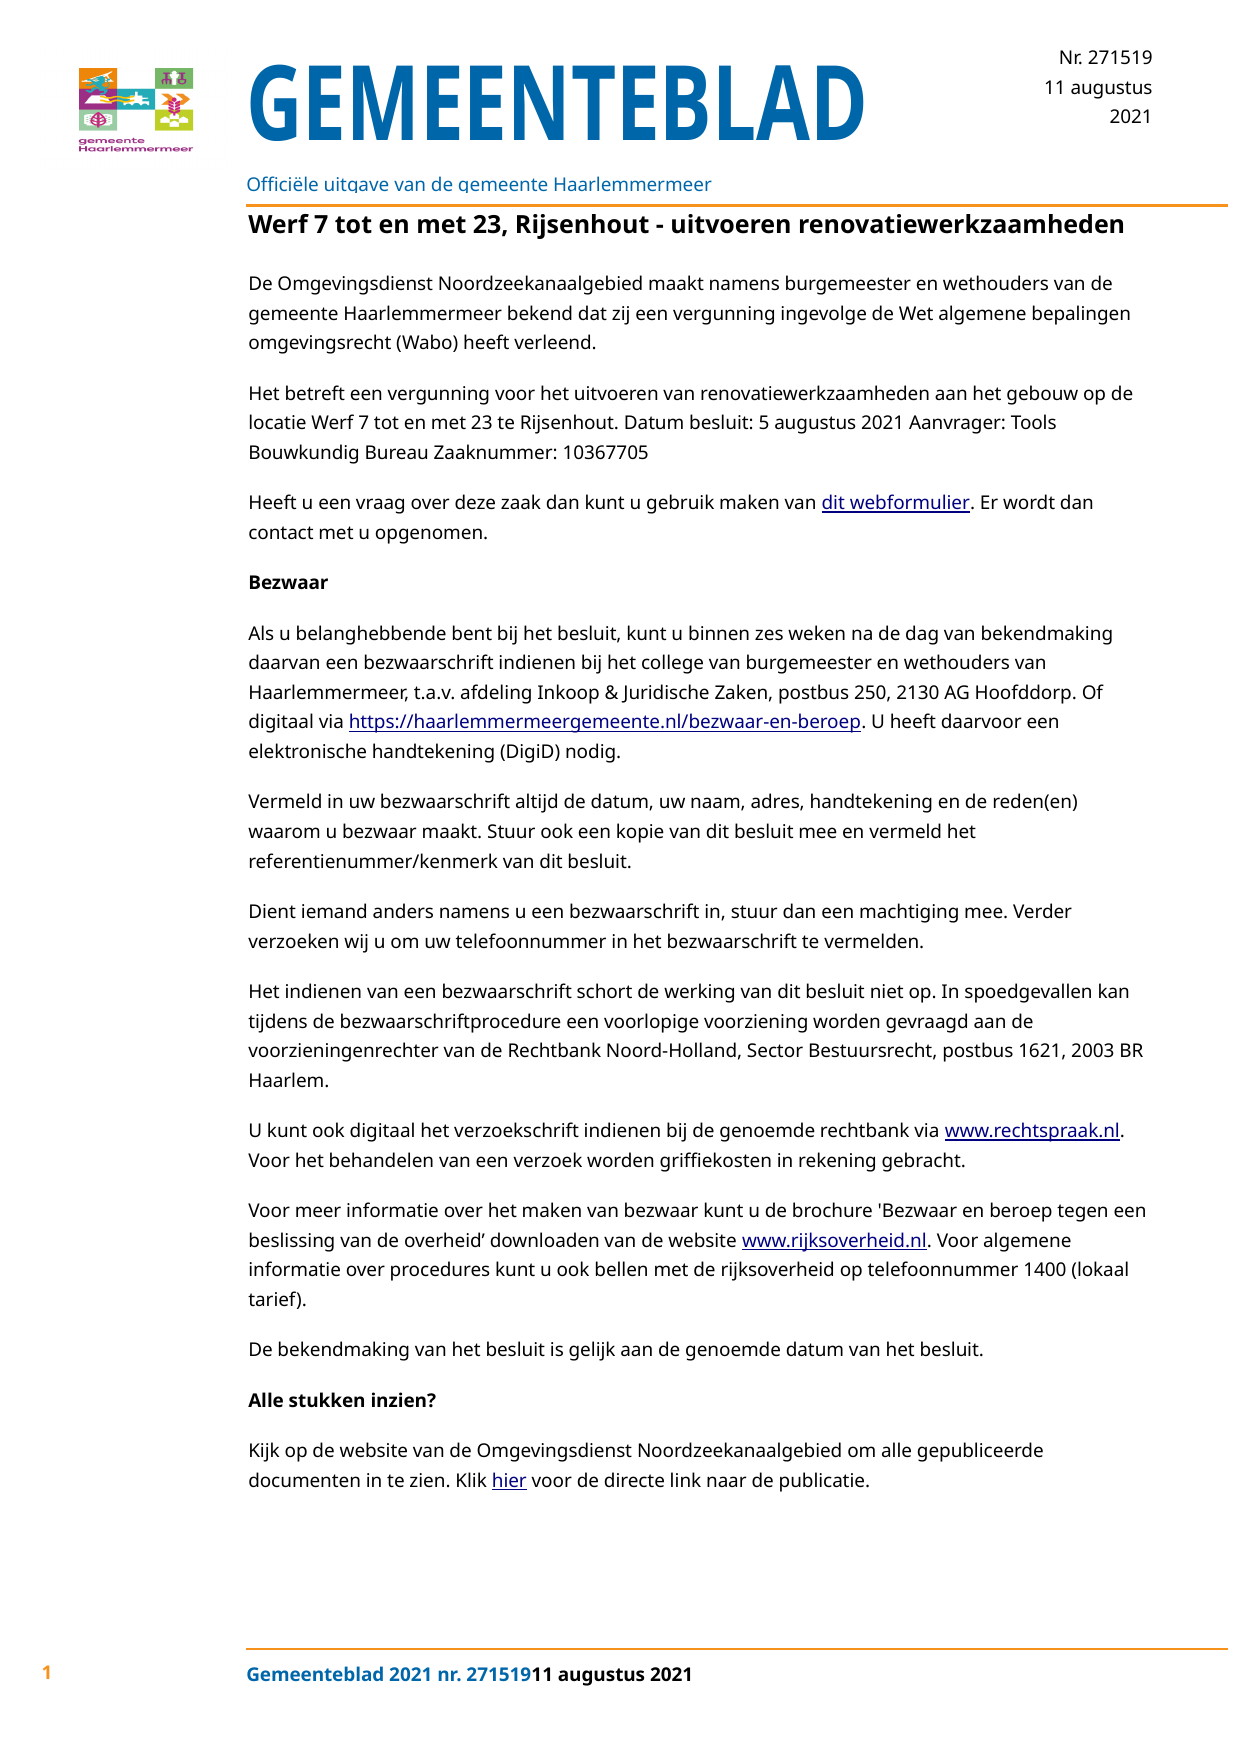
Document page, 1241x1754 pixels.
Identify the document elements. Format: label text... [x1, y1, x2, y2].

text Het indienen van een bezwaarschrift schort de werking van dit besluit niet op. In spoedgevallen kan tijdens de bezwaarschriftprocedure een voorlopige voorziening worden gevraagd aan de voorzieningenrechter van de Rechtbank Noord-Holland, Sector Bestuursrecht, postbus 1621, 2003 BR Haarlem. [248, 978, 1152, 1093]
text Werf 7 tot en met 23, Rijsenhout - uitvoeren renovatiewerkzaamheden [248, 207, 1152, 241]
text Voor meer informatie over het maken van bezwaar kunt u de brochure 'Bezwaar en beroep tegen een beslissing van de overheid’ downloaden van de website www.rijksoverheid.nl. Voor algemene informatie over procedures kunt u ook bellen met de rijksoverheid op telefoonnummer 1400 (lokaal tarief). [248, 1197, 1152, 1312]
text Bezwaar [248, 569, 1152, 595]
text Kijk op de website van de Omgevingsdienst Noordzeekanaalgebied om alle gepubliceerde documenten in te zien. Klik hier voor de directe link naar de publicatie. [248, 1437, 1152, 1493]
text Dient iemand anders namens u een bezwaarschrift in, stuur dan een machtiging mee. Verder verzoeken wij u om uw telefoonnummer in het bezwaarschrift te vermelden. [248, 898, 1152, 953]
text Alle stukken inzien? [248, 1387, 1152, 1413]
picture [41, 47, 231, 172]
text Het betreft een vergunning voor het uitvoeren van renovatiewerkzaamheden aan het gebouw op de locatie Werf 7 tot en met 23 te Rijsenhout. Datum besluit: 5 augustus 2021 Aanvrager: Tools Bouwkundig Bureau Zaaknummer: 10367705 [248, 380, 1152, 465]
text Heeft u een vraag over deze zaak dan kunt u gebruik maken van dit webformulier. Er wordt dan contact met u opgenomen. [248, 489, 1152, 545]
text Als u belanghebbende bent bij het besluit, kunt u binnen zes weken na de dag van bekendmaking daarvan een bezwaarschrift indienen bij het college van burgemeester en wethouders van Haarlemmermeer, t.a.v. afdeling Inkoop & Juridische Zaken, postbus 250, 2130 AG Hoofddorp. Of digitaal via https://haarlemmermeergemeente.nl/bezwaar-en-beroep. U heeft daarvoor een elektronische handtekening (DigiD) nodig. [248, 620, 1152, 764]
text De bekendmaking van het besluit is gelijk aan de genoemde datum van het besluit. [248, 1337, 1152, 1362]
text U kunt ook digitaal het verzoekschrift indienen bij de genoemde rechtbank via www.rechtspraak.nl. Voor het behandelen van een verzoek worden griffiekosten in rekening gebracht. [248, 1117, 1152, 1173]
text De Omgevingsdienst Noordzeekanaalgebied maakt namens burgemeester en wethouders van de gemeente Haarlemmermeer bekend dat zij een vergunning ingevolge de Wet algemene bepalingen omgevingsrecht (Wabo) heeft verleend. [248, 270, 1152, 355]
text Vermeld in uw bezwaarschrift altijd de datum, uw naam, adres, handtekening en de reden(en) waarom u bezwaar maakt. Stuur ook een kopie van dit besluit mee en vermeld het referentienummer/kenmerk van dit besluit. [248, 789, 1152, 873]
